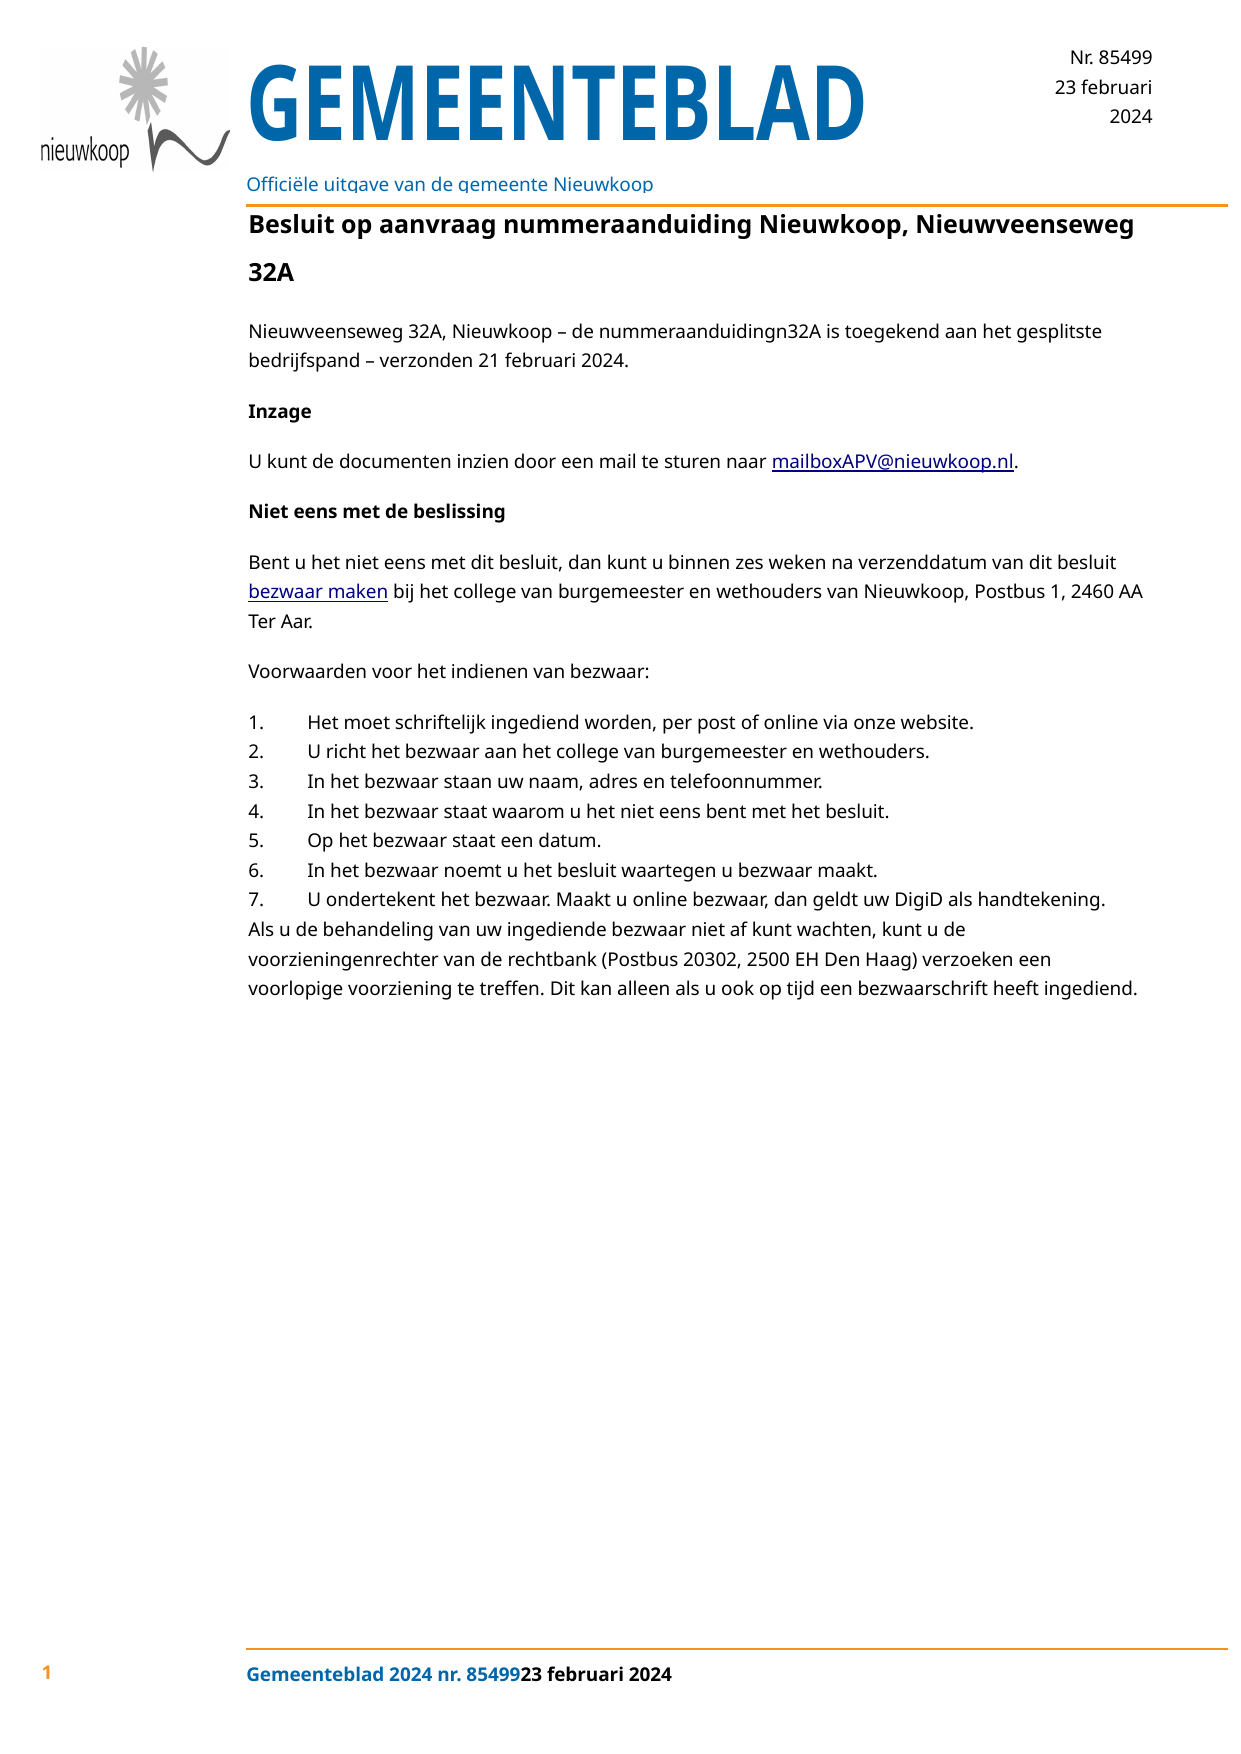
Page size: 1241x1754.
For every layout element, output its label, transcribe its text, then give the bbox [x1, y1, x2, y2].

text Besluit op aanvraag nummeraanduiding Nieuwkoop, Nieuwveenseweg 32A [248, 207, 1152, 288]
list In het bezwaar staat waarom u het niet eens bent met het besluit. [248, 798, 1152, 824]
text Niet eens met de beslissing [248, 499, 1152, 524]
list In het bezwaar noemt u het besluit waartegen u bezwaar maakt. [248, 857, 1152, 883]
text Nieuwveenseweg 32A, Nieuwkoop – de nummeraanduidingn32A is toegekend aan het gesplitste bedrijfspand – verzonden 21 februari 2024. [248, 318, 1152, 373]
text U kunt de documenten inzien door een mail te sturen naar mailboxAPV@nieuwkoop.nl. [248, 448, 1152, 474]
list U richt het bezwaar aan het college van burgemeester en wethouders. [248, 739, 1152, 764]
text Voorwaarden voor het indienen van bezwaar: [248, 659, 1152, 684]
picture [41, 47, 231, 172]
list U ondertekent het bezwaar. Maakt u online bezwaar, dan geldt uw DigiD als handtekening. [248, 887, 1152, 912]
list Het moet schriftelijk ingediend worden, per post of online via onze website. [248, 709, 1152, 735]
text Inzage [248, 398, 1152, 424]
list Op het bezwaar staat een datum. [248, 827, 1152, 853]
list In het bezwaar staan uw naam, adres en telefoonnummer. [248, 768, 1152, 794]
text Bent u het niet eens met dit besluit, dan kunt u binnen zes weken na verzenddatum van dit besluit bezwaar maken bij het college van burgemeester en wethouders van Nieuwkoop, Postbus 1, 2460 AA Ter Aar. [248, 549, 1152, 634]
text Als u de behandeling van uw ingediende bezwaar niet af kunt wachten, kunt u de voorzieningenrechter van de rechtbank (Postbus 20302, 2500 EH Den Haag) verzoeken een voorlopige voorziening te treffen. Dit kan alleen als u ook op tijd een bezwaarschrift heeft ingediend. [248, 916, 1152, 1001]
